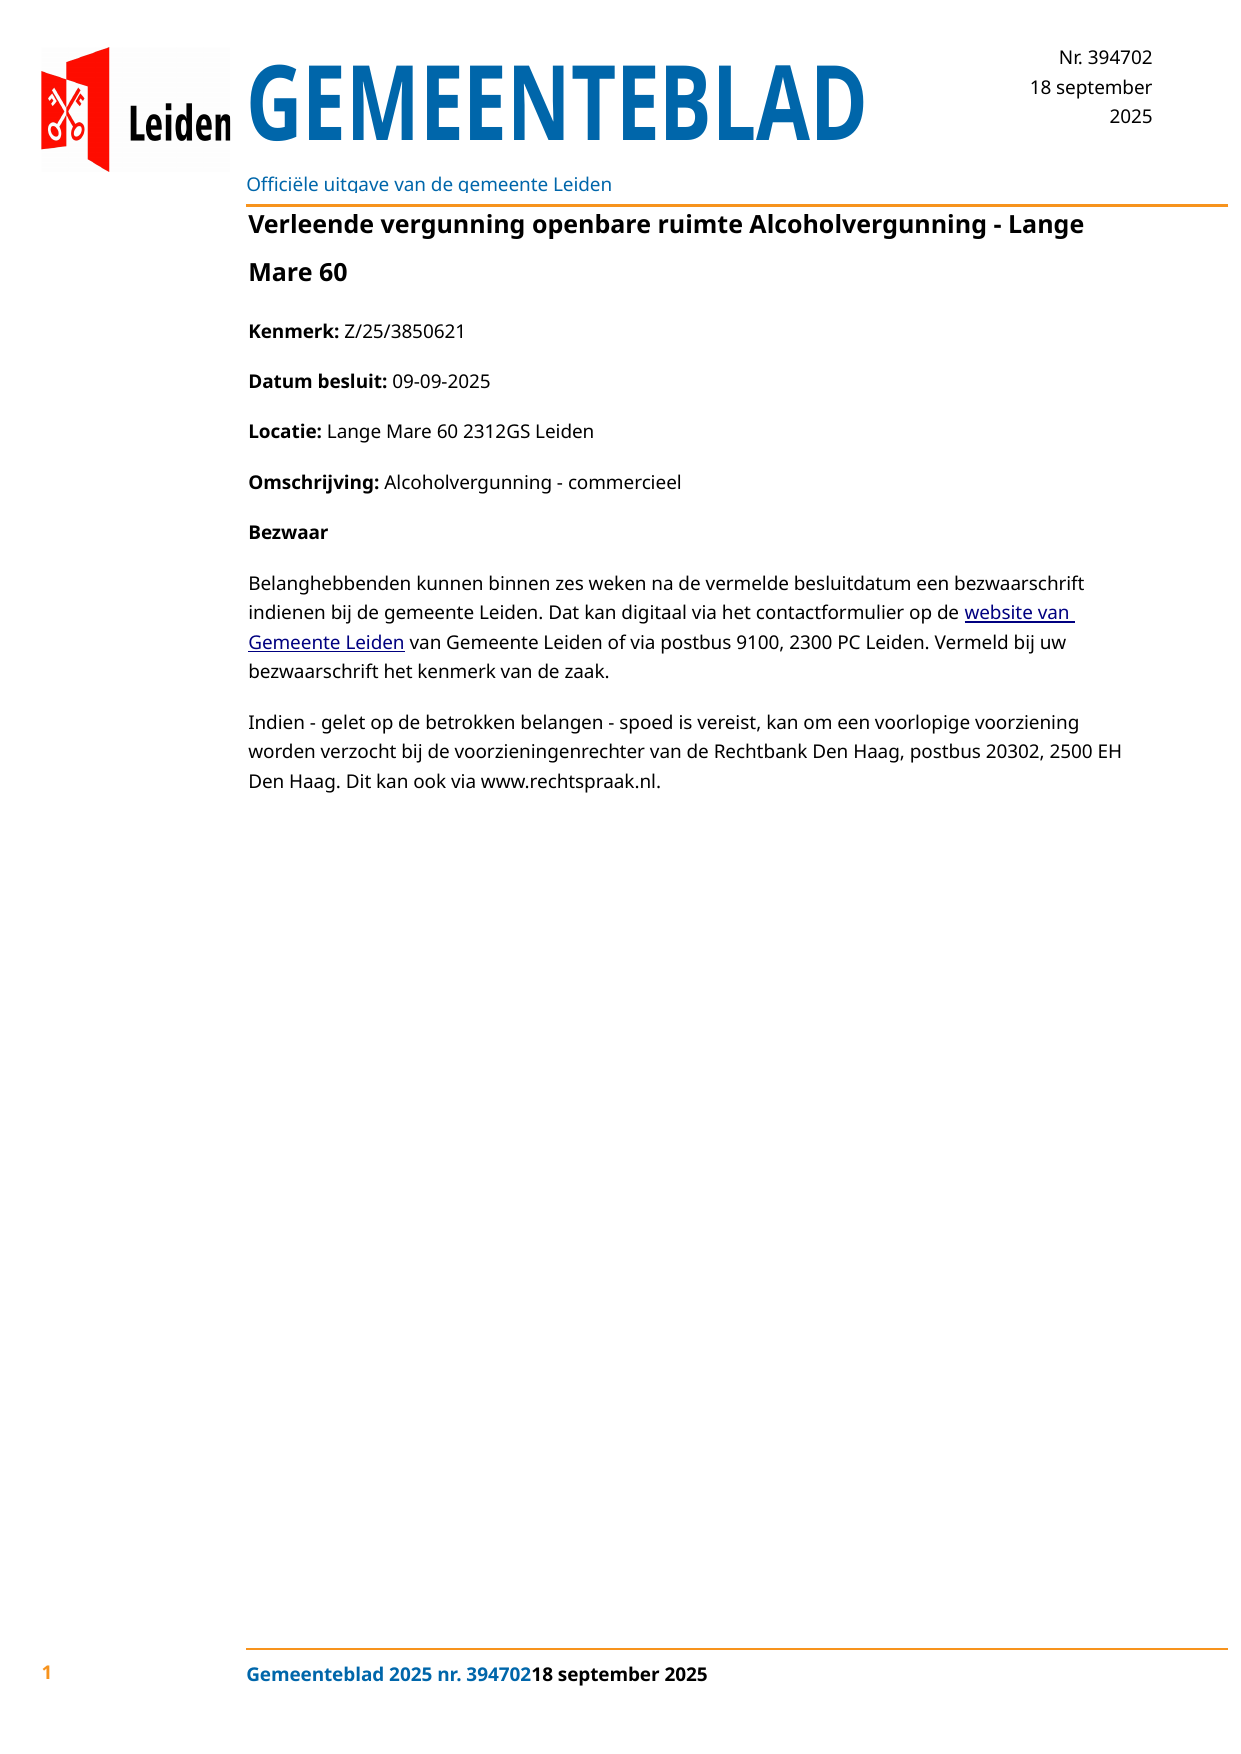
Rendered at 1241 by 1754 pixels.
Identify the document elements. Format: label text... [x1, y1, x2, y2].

text Indien - gelet op de betrokken belangen - spoed is vereist, kan om een voorlopige voorziening worden verzocht bij de voorzieningenrechter van de Rechtbank Den Haag, postbus 20302, 2500 EH Den Haag. Dit kan ook via www.rechtspraak.nl. [248, 709, 1152, 794]
text Kenmerk: Z/25/3850621 [248, 318, 1152, 344]
text Omschrijving: Alcoholvergunning - commercieel [248, 469, 1152, 495]
text Belanghebbenden kunnen binnen zes weken na de vermelde besluitdatum een bezwaarschrift indienen bij de gemeente Leiden. Dat kan digitaal via het contactformulier op de website van Gemeente Leiden van Gemeente Leiden of via postbus 9100, 2300 PC Leiden. Vermeld bij uw bezwaarschrift het kenmerk van de zaak. [248, 570, 1152, 684]
text Verleende vergunning openbare ruimte Alcoholvergunning - Lange Mare 60 [248, 207, 1152, 288]
text Bezwaar [248, 519, 1152, 545]
picture [41, 47, 231, 172]
text Locatie: Lange Mare 60 2312GS Leiden [248, 419, 1152, 444]
text Datum besluit: 09-09-2025 [248, 368, 1152, 394]
